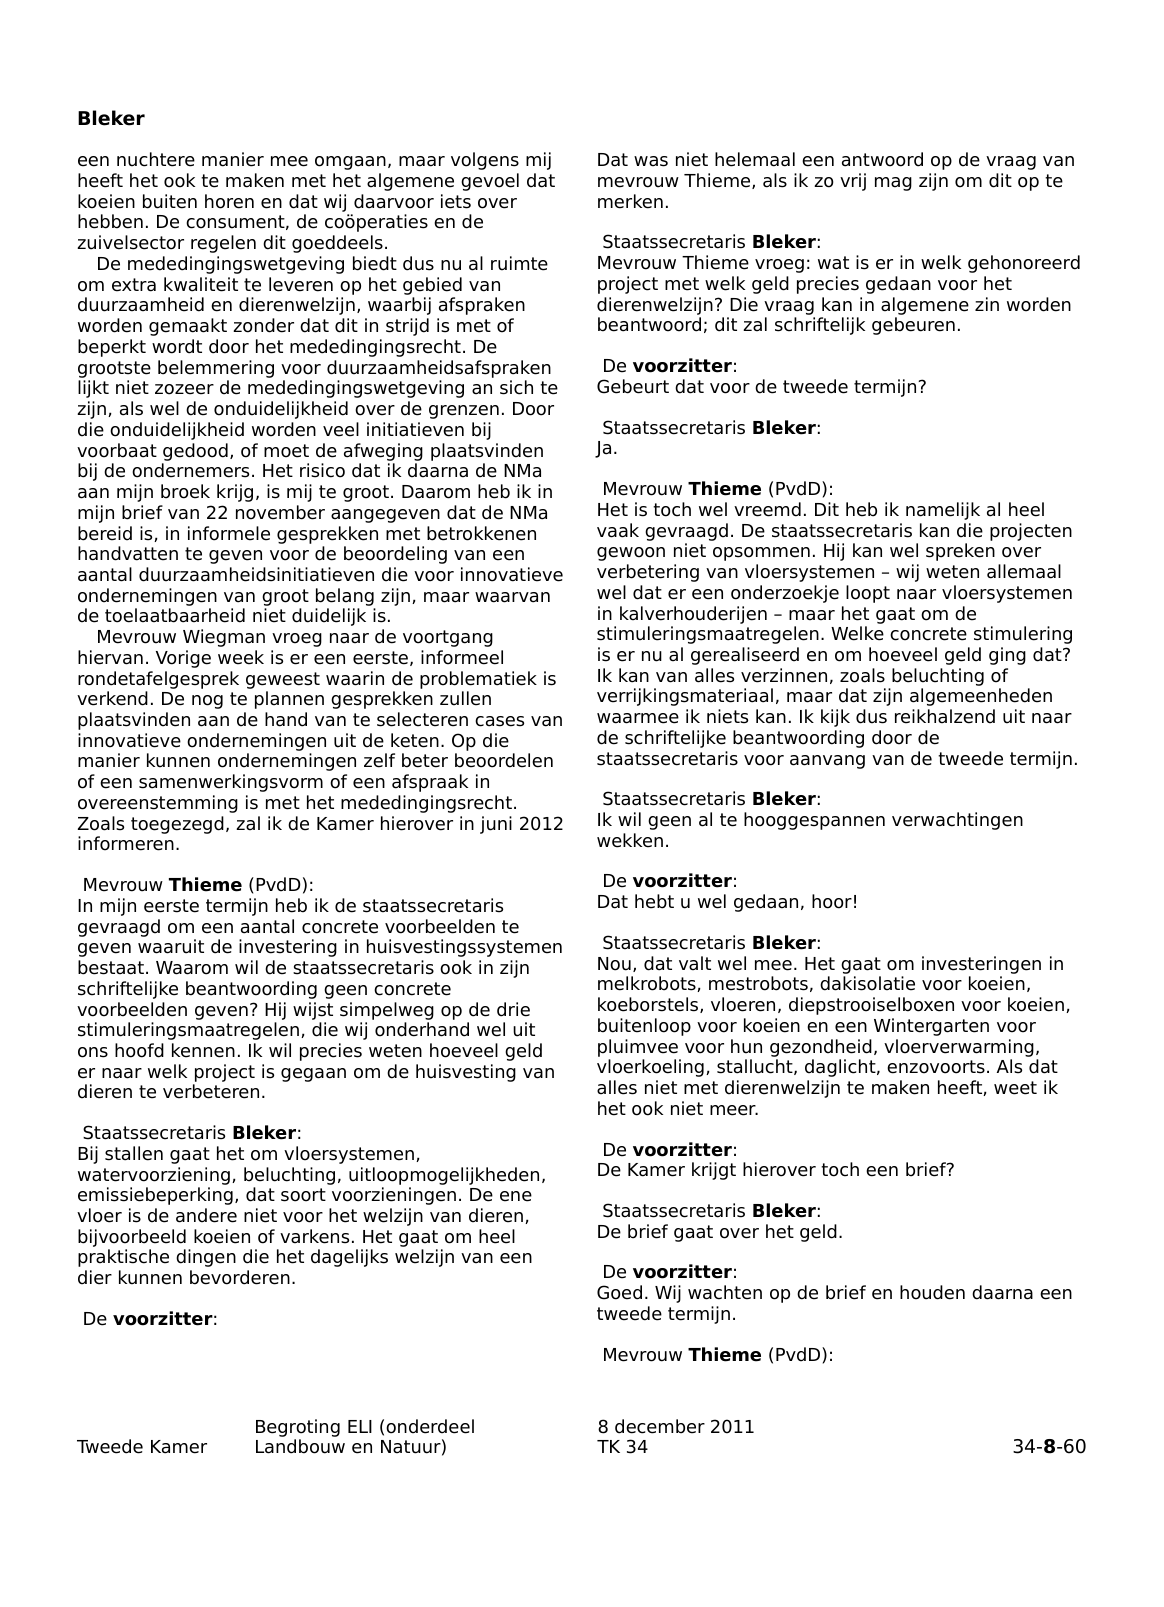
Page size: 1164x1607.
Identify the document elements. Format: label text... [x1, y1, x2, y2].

text Staatssecretaris Bleker: [596, 789, 1087, 810]
text De mededingingswetgeving biedt dus nu al ruimte om extra kwaliteit te leveren op het gebied van duurzaamheid en dierenwelzijn, waarbij afspraken worden gemaakt zonder dat dit in strijd is met of beperkt wordt door het mededingingsrecht. De grootste belemmering voor duurzaamheidsafspraken lijkt niet zozeer de mededingingswetgeving an sich te zijn, als wel de onduidelijkheid over de grenzen. Door die onduidelijkheid worden veel initiatieven bij voorbaat gedood, of moet de afweging plaatsvinden bij de ondernemers. Het risico dat ik daarna de NMa aan mijn broek krijg, is mij te groot. Daarom heb ik in mijn brief van 22 november aangegeven dat de NMa bereid is, in informele gesprekken met betrokkenen handvatten te geven voor de beoordeling van een aantal duurzaamheidsinitiatieven die voor innovatieve ondernemingen van groot belang zijn, maar waarvan de toelaatbaarheid niet duidelijk is. [77, 254, 567, 627]
text De voorzitter: [596, 871, 1087, 892]
text een nuchtere manier mee omgaan, maar volgens mij heeft het ook te maken met het algemene gevoel dat koeien buiten horen en dat wij daarvoor iets over hebben. De consument, de coöperaties en de zuivelsector regelen dit goeddeels. [77, 150, 567, 254]
text Mevrouw Thieme (PvdD): [596, 479, 1087, 500]
text Nou, dat valt wel mee. Het gaat om investeringen in melkrobots, mestrobots, dakisolatie voor koeien, koeborstels, vloeren, diepstrooiselboxen voor koeien, buitenloop voor koeien en een Wintergarten voor pluimvee voor hun gezondheid, vloerverwarming, vloerkoeling, stallucht, daglicht, enzovoorts. Als dat alles niet met dierenwelzijn te maken heeft, weet ik het ook niet meer. [596, 953, 1087, 1119]
text De brief gaat over het geld. [596, 1222, 1087, 1242]
text Staatssecretaris Bleker: [596, 1201, 1087, 1222]
text Mevrouw Wiegman vroeg naar de voortgang hiervan. Vorige week is er een eerste, informeel rondetafelgesprek geweest waarin de problematiek is verkend. De nog te plannen gesprekken zullen plaatsvinden aan de hand van te selecteren cases van innovatieve ondernemingen uit de keten. Op die manier kunnen ondernemingen zelf beter beoordelen of een samenwerkingsvorm of een afspraak in overeenstemming is met het mededingingsrecht. Zoals toegezegd, zal ik de Kamer hierover in juni 2012 informeren. [77, 627, 567, 855]
text De voorzitter: [596, 356, 1087, 377]
text Staatssecretaris Bleker: [77, 1123, 567, 1144]
text De voorzitter: [596, 1262, 1087, 1283]
text Het is toch wel vreemd. Dit heb ik namelijk al heel vaak gevraagd. De staatssecretaris kan die projecten gewoon niet opsommen. Hij kan wel spreken over verbetering van vloersystemen – wij weten allemaal wel dat er een onderzoekje loopt naar vloersystemen in kalverhouderijen – maar het gaat om de stimuleringsmaatregelen. Welke concrete stimulering is er nu al gerealiseerd en om hoeveel geld ging dat? Ik kan van alles verzinnen, zoals beluchting of verrijkingsmateriaal, maar dat zijn algemeenheden waarmee ik niets kan. Ik kijk dus reikhalzend uit naar de schriftelijke beantwoording door de staatssecretaris voor aanvang van de tweede termijn. [596, 500, 1087, 769]
text De voorzitter: [596, 1139, 1087, 1160]
text Staatssecretaris Bleker: [596, 232, 1087, 253]
text Ik wil geen al te hooggespannen verwachtingen wekken. [596, 810, 1087, 851]
text Dat hebt u wel gedaan, hoor! [596, 892, 1087, 913]
text De voorzitter: [77, 1309, 567, 1329]
text Staatssecretaris Bleker: [596, 417, 1087, 438]
text Mevrouw Thieme vroeg: wat is er in welk gehonoreerd project met welk geld precies gedaan voor het dierenwelzijn? Die vraag kan in algemene zin worden beantwoord; dit zal schriftelijk gebeuren. [596, 253, 1087, 336]
text Dat was niet helemaal een antwoord op de vraag van mevrouw Thieme, als ik zo vrij mag zijn om dit op te merken. [596, 150, 1087, 212]
text De Kamer krijgt hierover toch een brief? [596, 1160, 1087, 1181]
text Staatssecretaris Bleker: [596, 933, 1087, 953]
text Mevrouw Thieme (PvdD): [596, 1344, 1087, 1365]
text In mijn eerste termijn heb ik de staatssecretaris gevraagd om een aantal concrete voorbeelden te geven waaruit de investering in huisvestingssystemen bestaat. Waarom wil de staatssecretaris ook in zijn schriftelijke beantwoording geen concrete voorbeelden geven? Hij wijst simpelweg op de drie stimuleringsmaatregelen, die wij onderhand wel uit ons hoofd kennen. Ik wil precies weten hoeveel geld er naar welk project is gegaan om de huisvesting van dieren te verbeteren. [77, 896, 567, 1103]
text Gebeurt dat voor de tweede termijn? [596, 377, 1087, 397]
text Mevrouw Thieme (PvdD): [77, 875, 567, 896]
text Ja. [596, 438, 1087, 459]
text Goed. Wij wachten op de brief en houden daarna een tweede termijn. [596, 1283, 1087, 1324]
text Bij stallen gaat het om vloersystemen, watervoorziening, beluchting, uitloopmogelijkheden, emissiebeperking, dat soort voorzieningen. De ene vloer is de andere niet voor het welzijn van dieren, bijvoorbeeld koeien of varkens. Het gaat om heel praktische dingen die het dagelijks welzijn van een dier kunnen bevorderen. [77, 1144, 567, 1289]
